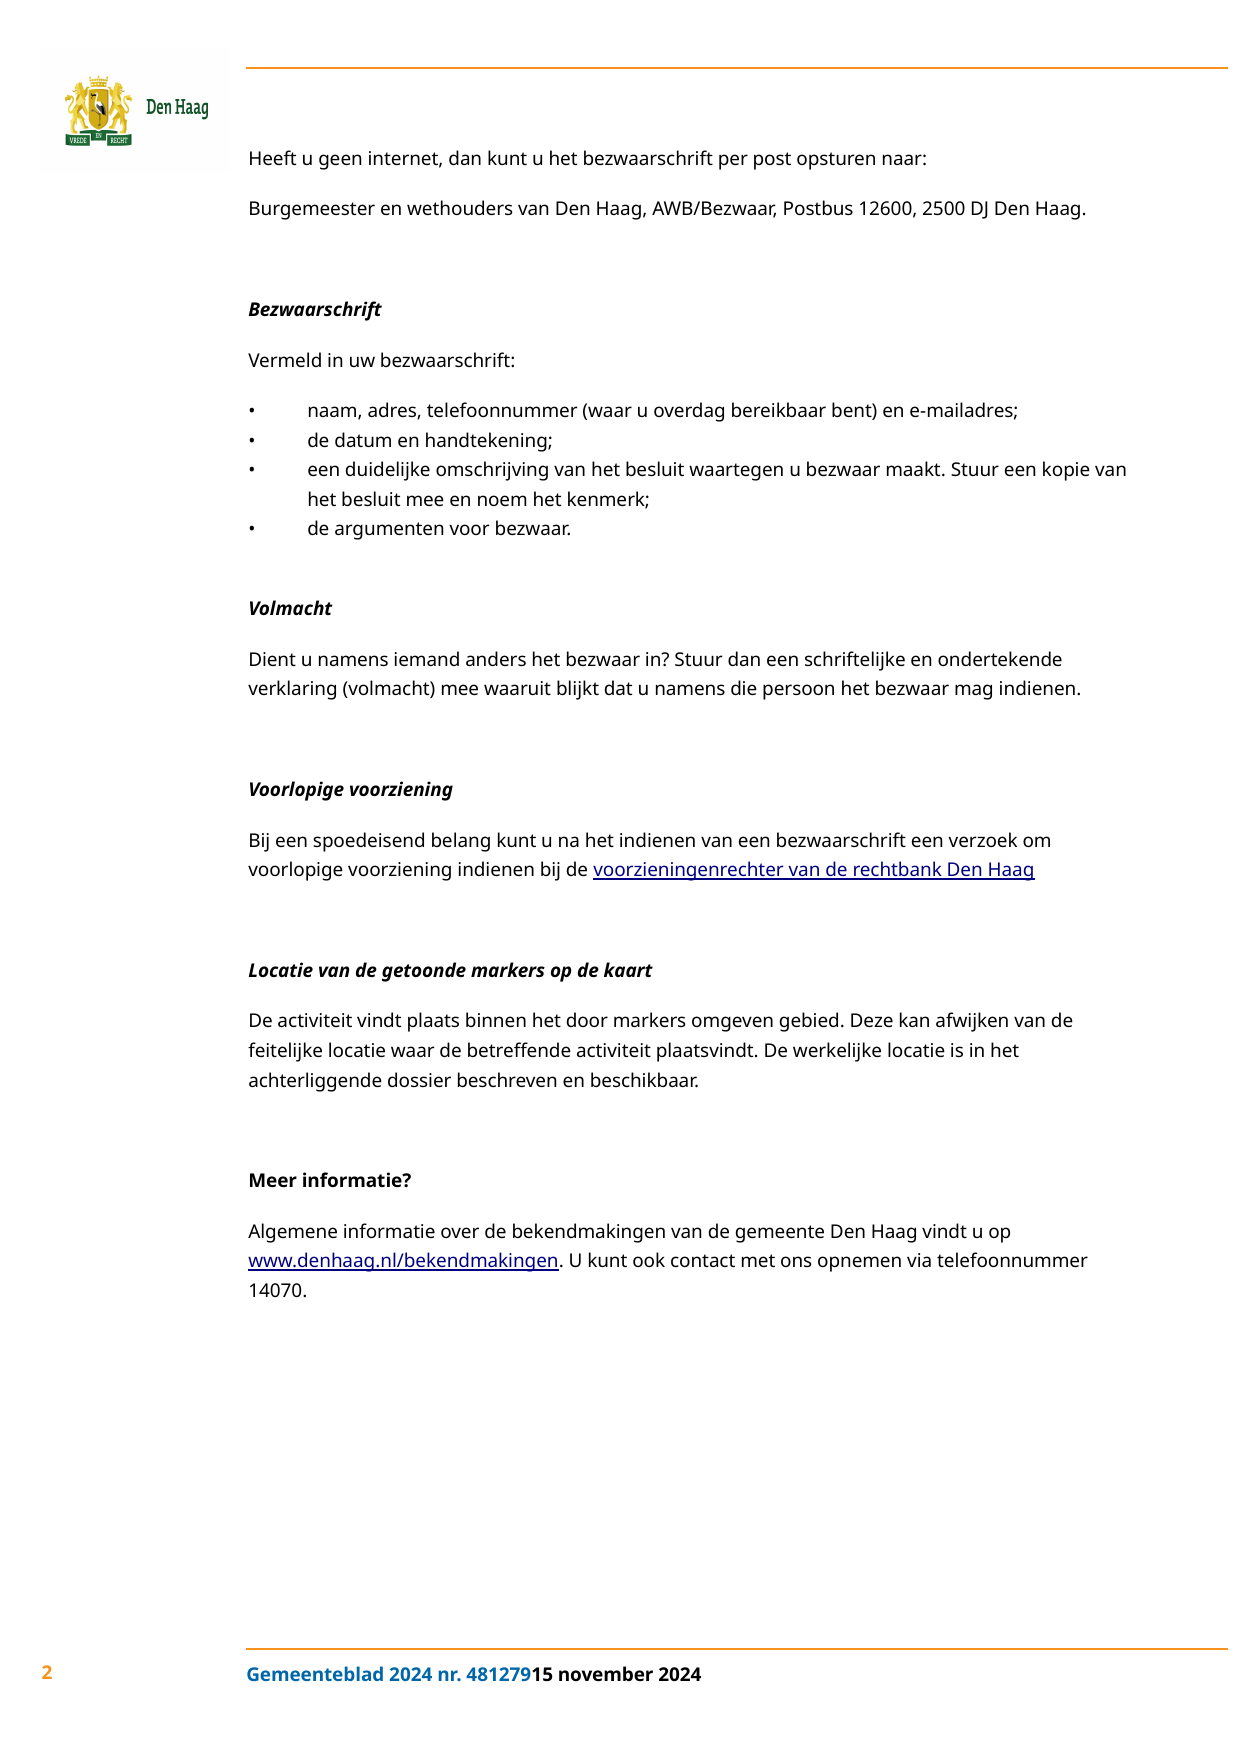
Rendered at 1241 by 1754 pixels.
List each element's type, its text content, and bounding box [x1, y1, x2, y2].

text Burgemeester en wethouders van Den Haag, AWB/Bezwaar, Postbus 12600, 2500 DJ Den Haag. [248, 196, 1152, 221]
text De activiteit vindt plaats binnen het door markers omgeven gebied. Deze kan afwijken van de feitelijke locatie waar de betreffende activiteit plaatsvindt. De werkelijke locatie is in het achterliggende dossier beschreven en beschikbaar. [248, 1008, 1152, 1093]
text Bezwaarschrift [248, 296, 1152, 322]
text Voorlopige voorziening [248, 776, 1152, 802]
text Vermeld in uw bezwaarschrift: [248, 347, 1152, 373]
picture [41, 47, 231, 172]
list een duidelijke omschrijving van het besluit waartegen u bezwaar maakt. Stuur een kopie van het besluit mee en noem het kenmerk; [248, 456, 1152, 512]
list de datum en handtekening; [248, 427, 1152, 453]
text Meer informatie? [248, 1168, 1152, 1193]
text Bij een spoedeisend belang kunt u na het indienen van een bezwaarschrift een verzoek om voorlopige voorziening indienen bij de voorzieningenrechter van de rechtbank Den Haag [248, 827, 1152, 882]
text Dient u namens iemand anders het bezwaar in? Stuur dan een schriftelijke en ondertekende verklaring (volmacht) mee waaruit blijkt dat u namens die persoon het bezwaar mag indienen. [248, 646, 1152, 701]
text Locatie van de getoonde markers op de kaart [248, 957, 1152, 983]
text Algemene informatie over de bekendmakingen van de gemeente Den Haag vindt u op www.denhaag.nl/bekendmakingen. U kunt ook contact met ons opnemen via telefoonnummer 14070. [248, 1218, 1152, 1303]
list de argumenten voor bezwaar. [248, 516, 1152, 541]
list naam, adres, telefoonnummer (waar u overdag bereikbaar bent) en e-mailadres; [248, 397, 1152, 423]
text Volmacht [248, 596, 1152, 621]
text Heeft u geen internet, dan kunt u het bezwaarschrift per post opsturen naar: [248, 145, 1152, 171]
